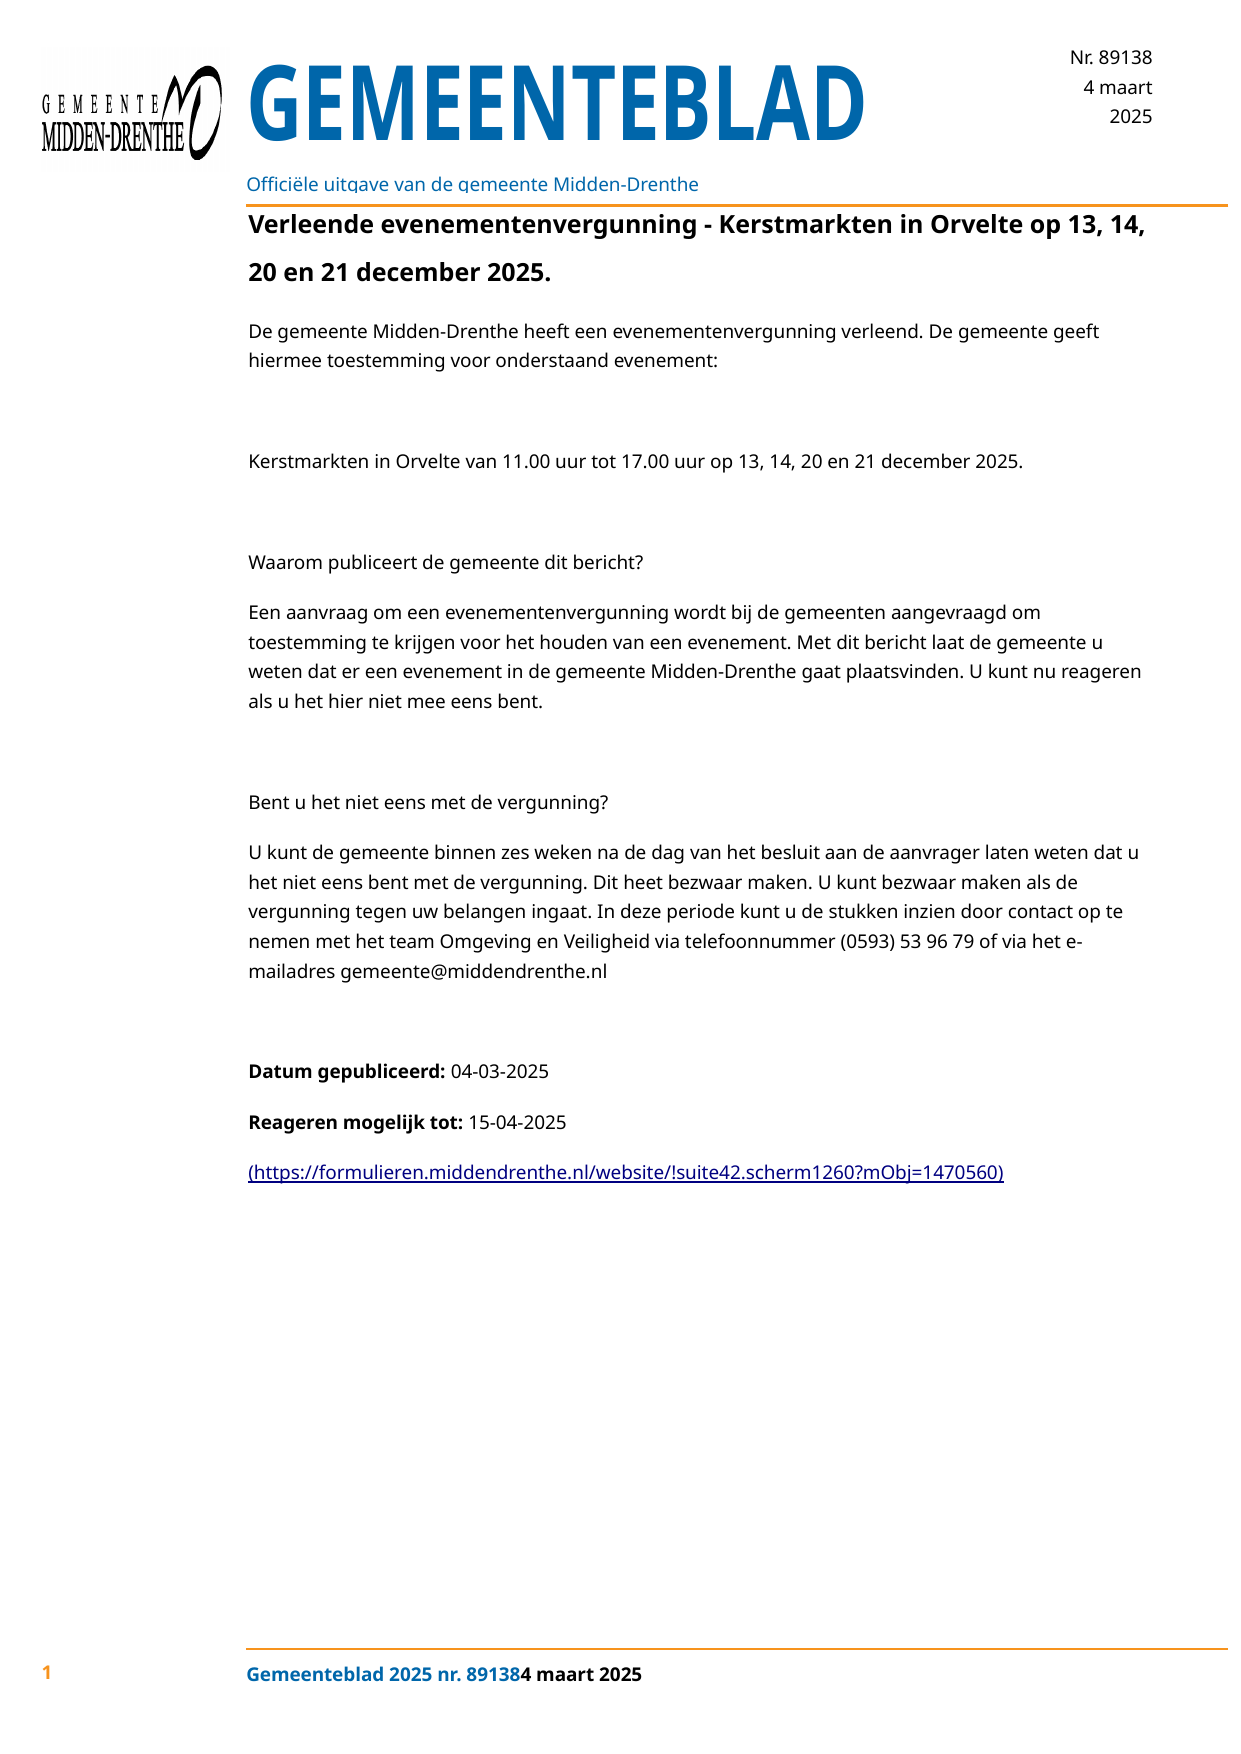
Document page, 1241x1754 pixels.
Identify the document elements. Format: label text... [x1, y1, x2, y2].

text Datum gepubliceerd: 04-03-2025 [248, 1059, 1152, 1084]
text Reageren mogelijk tot: 15-04-2025 [248, 1109, 1152, 1135]
picture [41, 47, 231, 172]
text De gemeente Midden-Drenthe heeft een evenementenvergunning verleend. De gemeente geeft hiermee toestemming voor onderstaand evenement: [248, 318, 1152, 373]
text Kerstmarkten in Orvelte van 11.00 uur tot 17.00 uur op 13, 14, 20 en 21 december 2025. [248, 448, 1152, 474]
text (https://formulieren.middendrenthe.nl/website/!suite42.scherm1260?mObj=1470560) [248, 1159, 1152, 1185]
text Bent u het niet eens met de vergunning? [248, 789, 1152, 815]
text Een aanvraag om een evenementenvergunning wordt bij de gemeenten aangevraagd om toestemming te krijgen voor het houden van een evenement. Met dit bericht laat de gemeente u weten dat er een evenement in de gemeente Midden-Drenthe gaat plaatsvinden. U kunt nu reageren als u het hier niet mee eens bent. [248, 599, 1152, 714]
text Waarom publiceert de gemeente dit bericht? [248, 549, 1152, 575]
text U kunt de gemeente binnen zes weken na de dag van het besluit aan de aanvrager laten weten dat u het niet eens bent met de vergunning. Dit heet bezwaar maken. U kunt bezwaar maken als de vergunning tegen uw belangen ingaat. In deze periode kunt u de stukken inzien door contact op te nemen met het team Omgeving en Veiligheid via telefoonnummer (0593) 53 96 79 of via het e-mailadres gemeente@middendrenthe.nl [248, 839, 1152, 984]
text Verleende evenementenvergunning - Kerstmarkten in Orvelte op 13, 14, 20 en 21 december 2025. [248, 207, 1152, 288]
